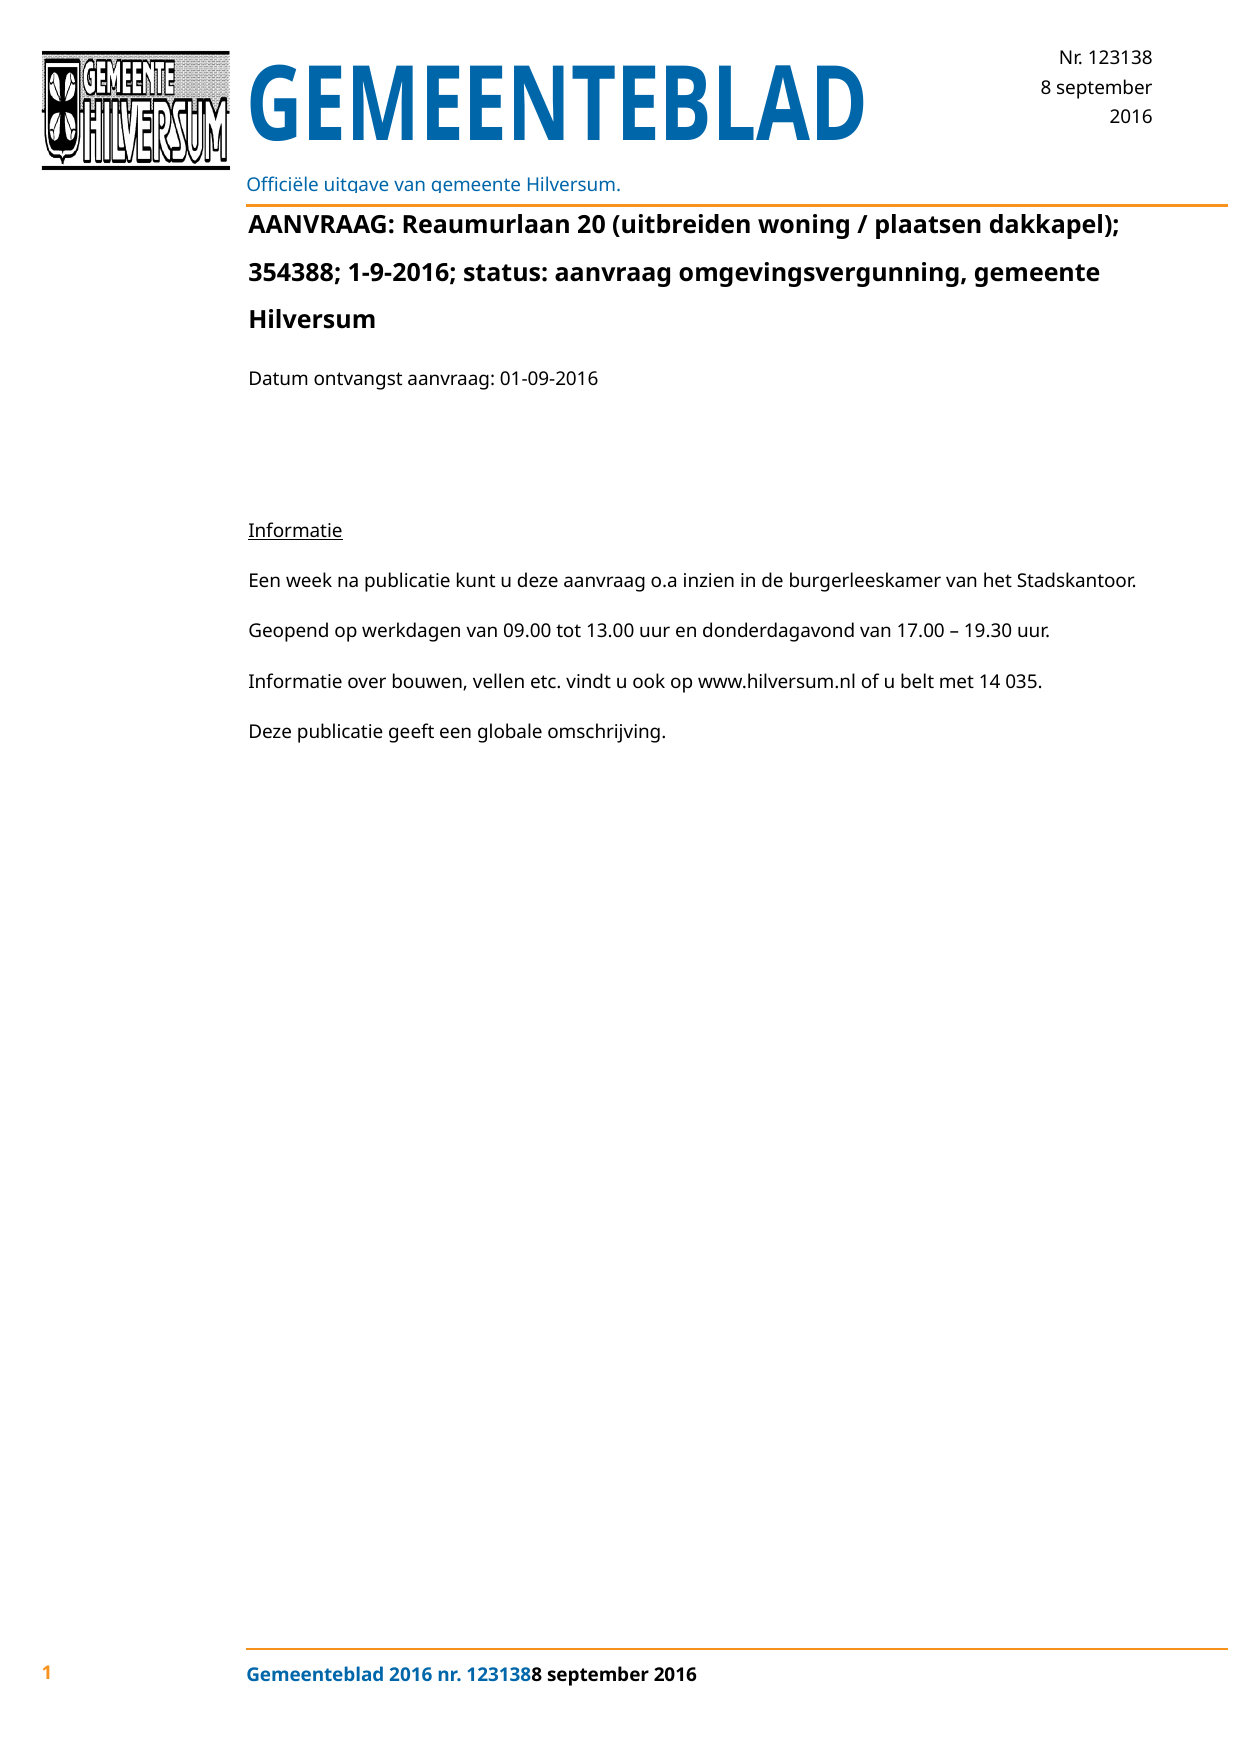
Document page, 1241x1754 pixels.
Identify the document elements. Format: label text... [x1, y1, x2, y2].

text Informatie over bouwen, vellen etc. vindt u ook op www.hilversum.nl of u belt met 14 035. [248, 668, 1152, 694]
text Geopend op werkdagen van 09.00 tot 13.00 uur en donderdagavond van 17.00 – 19.30 uur. [248, 618, 1152, 643]
text Een week na publicatie kunt u deze aanvraag o.a inzien in de burgerleeskamer van het Stadskantoor. [248, 567, 1152, 593]
text AANVRAAG: Reaumurlaan 20 (uitbreiden woning / plaatsen dakkapel); 354388; 1-9-2016; status: aanvraag omgevingsvergunning, gemeente Hilversum [248, 207, 1152, 336]
picture [41, 47, 231, 172]
text Deze publicatie geeft een globale omschrijving. [248, 718, 1152, 744]
text Informatie [248, 517, 1152, 542]
text Datum ontvangst aanvraag: 01-09-2016 [248, 366, 1152, 391]
